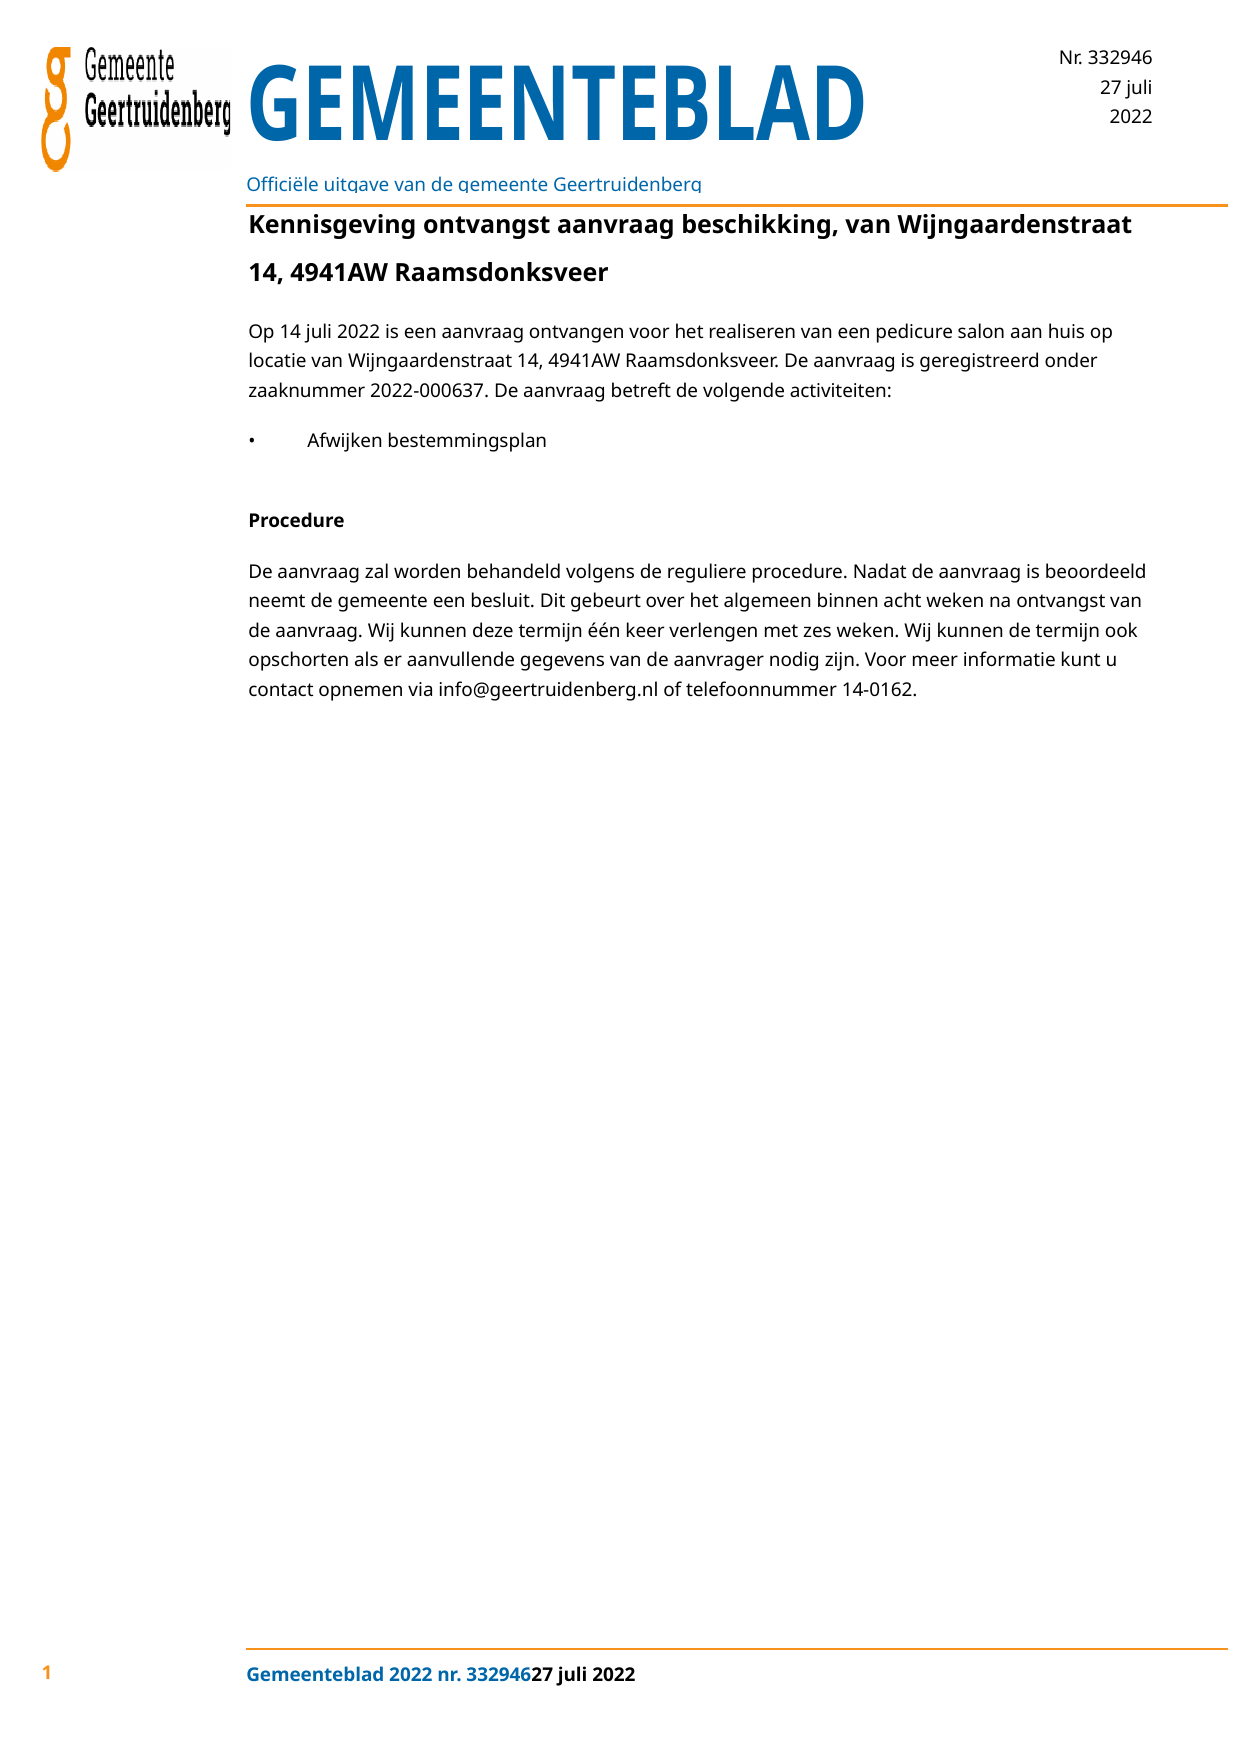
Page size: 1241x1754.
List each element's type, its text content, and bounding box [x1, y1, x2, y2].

list Afwijken bestemmingsplan [248, 427, 1152, 453]
picture [41, 47, 231, 172]
text Kennisgeving ontvangst aanvraag beschikking, van Wijngaardenstraat 14, 4941AW Raamsdonksveer [248, 207, 1152, 288]
text De aanvraag zal worden behandeld volgens de reguliere procedure. Nadat de aanvraag is beoordeeld neemt de gemeente een besluit. Dit gebeurt over het algemeen binnen acht weken na ontvangst van de aanvraag. Wij kunnen deze termijn één keer verlengen met zes weken. Wij kunnen de termijn ook opschorten als er aanvullende gegevens van de aanvrager nodig zijn. Voor meer informatie kunt u contact opnemen via info@geertruidenberg.nl of telefoonnummer 14-0162. [248, 558, 1152, 702]
text Procedure [248, 507, 1152, 533]
text Op 14 juli 2022 is een aanvraag ontvangen voor het realiseren van een pedicure salon aan huis op locatie van Wijngaardenstraat 14, 4941AW Raamsdonksveer. De aanvraag is geregistreerd onder zaaknummer 2022-000637. De aanvraag betreft de volgende activiteiten: [248, 318, 1152, 403]
